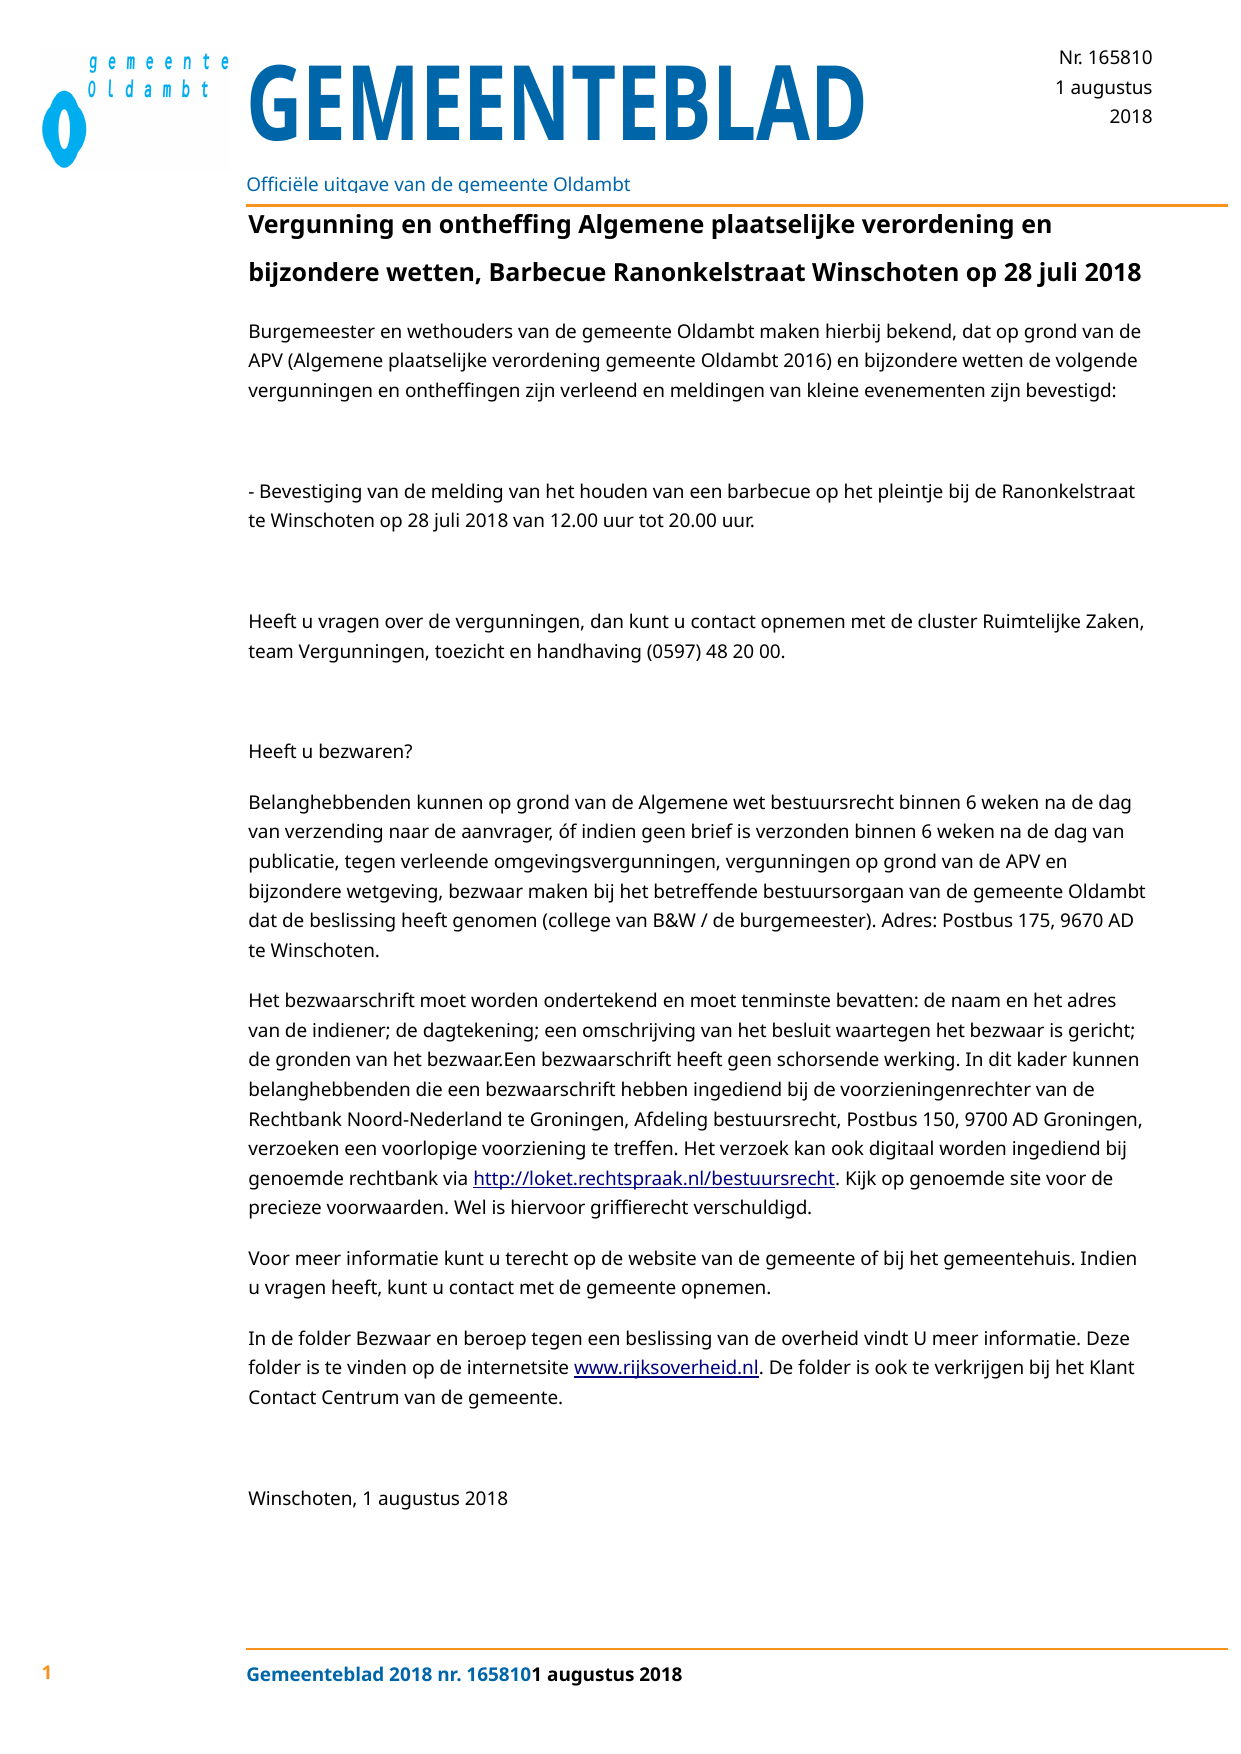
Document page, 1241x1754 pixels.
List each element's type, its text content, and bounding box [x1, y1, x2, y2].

text Voor meer informatie kunt u terecht op de website van de gemeente of bij het gemeentehuis. Indien u vragen heeft, kunt u contact met de gemeente opnemen. [248, 1245, 1152, 1300]
text Winschoten, 1 augustus 2018 [248, 1485, 1152, 1511]
text Heeft u vragen over de vergunningen, dan kunt u contact opnemen met de cluster Ruimtelijke Zaken, team Vergunningen, toezicht en handhaving (0597) 48 20 00. [248, 608, 1152, 664]
text - Bevestiging van de melding van het houden van een barbecue op het pleintje bij de Ranonkelstraat te Winschoten op 28 juli 2018 van 12.00 uur tot 20.00 uur. [248, 478, 1152, 533]
text Belanghebbenden kunnen op grond van de Algemene wet bestuursrecht binnen 6 weken na de dag van verzending naar de aanvrager, óf indien geen brief is verzonden binnen 6 weken na de dag van publicatie, tegen verleende omgevingsvergunningen, vergunningen op grond van de APV en bijzondere wetgeving, bezwaar maken bij het betreffende bestuursorgaan van de gemeente Oldambt dat de beslissing heeft genomen (college van B&W / de burgemeester). Adres: Postbus 175, 9670 AD te Winschoten. [248, 789, 1152, 963]
picture [41, 47, 231, 172]
text Heeft u bezwaren? [248, 739, 1152, 764]
text In de folder Bezwaar en beroep tegen een beslissing van de overheid vindt U meer informatie. Deze folder is te vinden op de internetsite www.rijksoverheid.nl. De folder is ook te verkrijgen bij het Klant Contact Centrum van de gemeente. [248, 1325, 1152, 1410]
text Vergunning en ontheffing Algemene plaatselijke verordening en bijzondere wetten, Barbecue Ranonkelstraat Winschoten op 28 juli 2018 [248, 207, 1152, 288]
text Burgemeester en wethouders van de gemeente Oldambt maken hierbij bekend, dat op grond van de APV (Algemene plaatselijke verordening gemeente Oldambt 2016) en bijzondere wetten de volgende vergunningen en ontheffingen zijn verleend en meldingen van kleine evenementen zijn bevestigd: [248, 318, 1152, 403]
text Het bezwaarschrift moet worden ondertekend en moet tenminste bevatten: de naam en het adres van de indiener; de dagtekening; een omschrijving van het besluit waartegen het bezwaar is gericht; de gronden van het bezwaar.Een bezwaarschrift heeft geen schorsende werking. In dit kader kunnen belanghebbenden die een bezwaarschrift hebben ingediend bij de voorzieningenrechter van de Rechtbank Noord-Nederland te Groningen, Afdeling bestuursrecht, Postbus 150, 9700 AD Groningen, verzoeken een voorlopige voorziening te treffen. Het verzoek kan ook digitaal worden ingediend bij genoemde rechtbank via http://loket.rechtspraak.nl/bestuursrecht. Kijk op genoemde site voor de precieze voorwaarden. Wel is hiervoor griffierecht verschuldigd. [248, 987, 1152, 1220]
